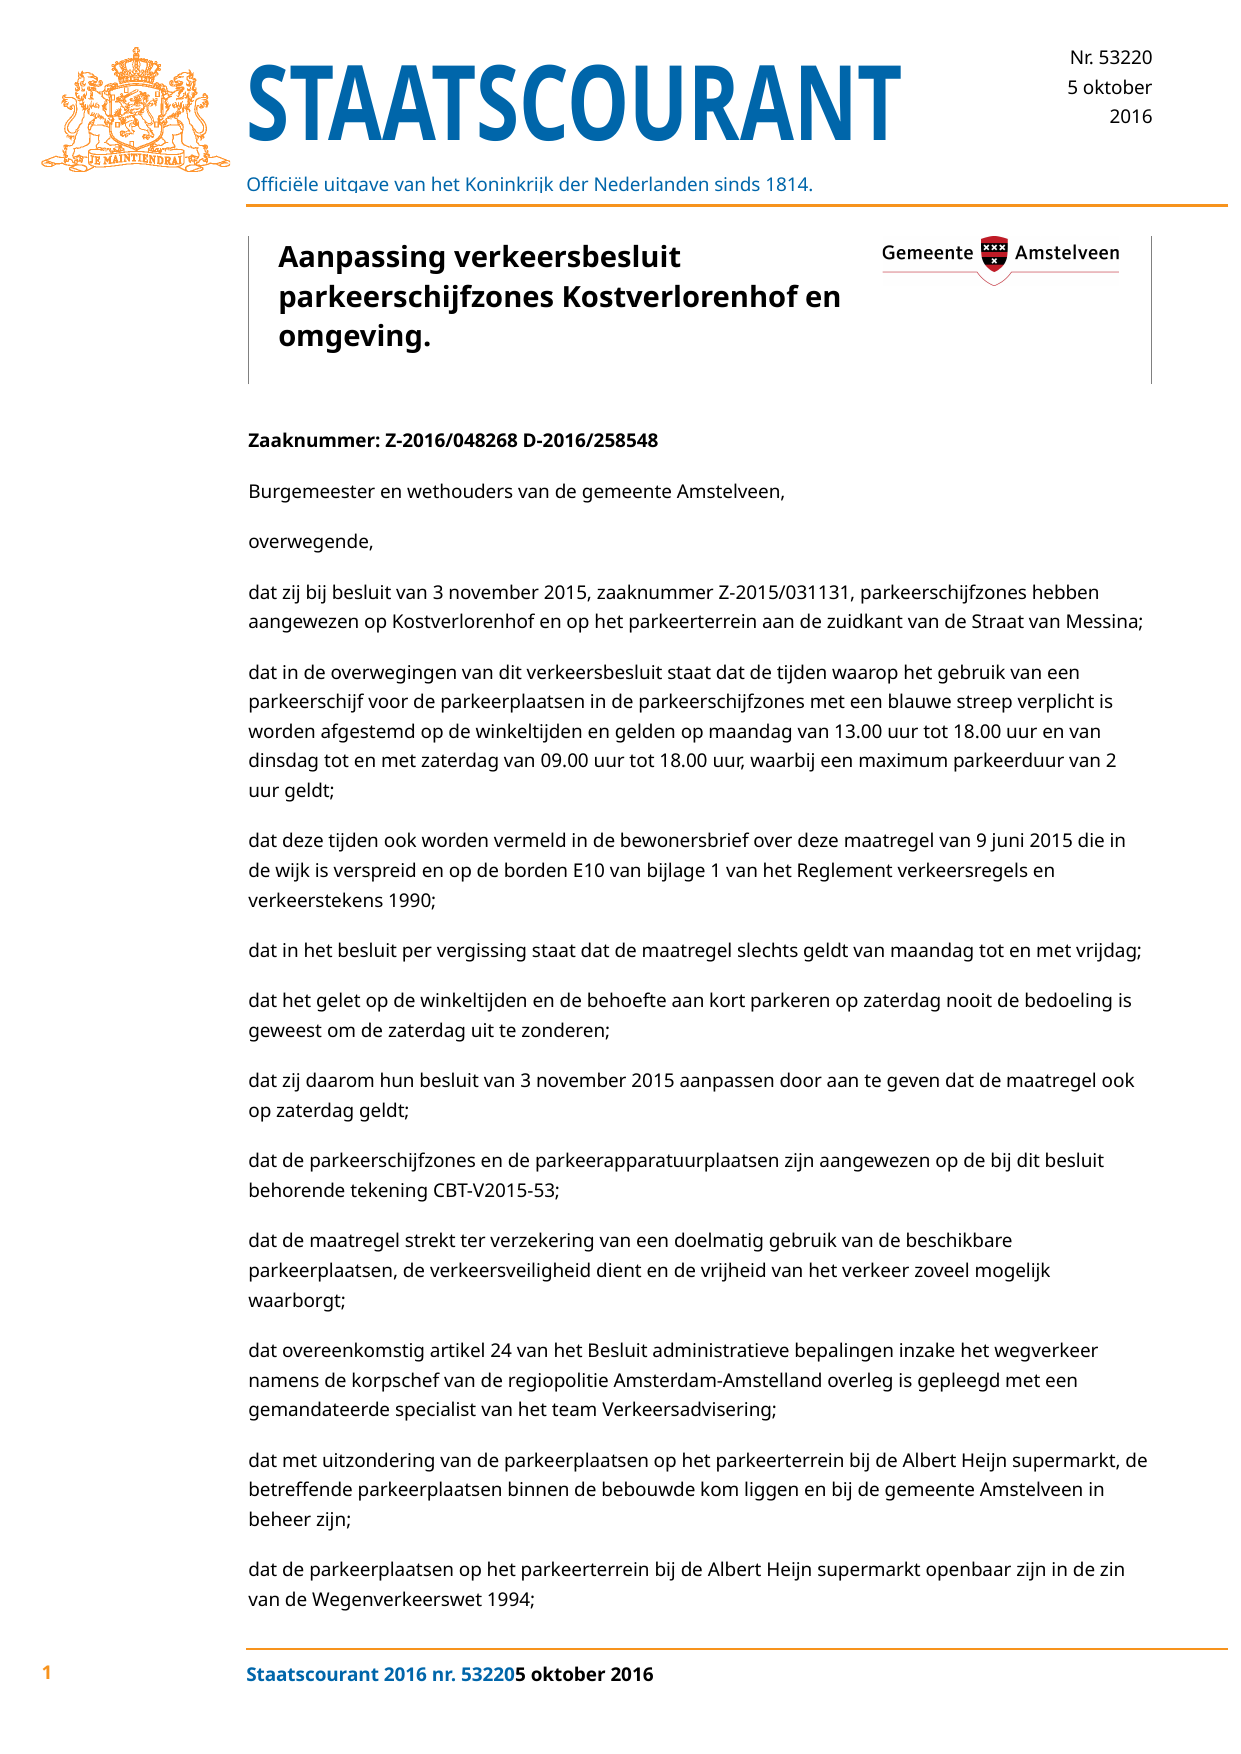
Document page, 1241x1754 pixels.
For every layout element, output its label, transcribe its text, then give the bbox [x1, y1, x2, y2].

table_header [850, 236, 1151, 384]
picture [882, 236, 1119, 286]
text dat het gelet op de winkeltijden en de behoefte aan kort parkeren op zaterdag nooit de bedoeling is geweest om de zaterdag uit te zonderen; [248, 988, 1152, 1043]
text dat zij daarom hun besluit van 3 november 2015 aanpassen door aan te geven dat de maatregel ook op zaterdag geldt; [248, 1068, 1152, 1123]
picture [41, 47, 231, 172]
text dat de parkeerschijfzones en de parkeerapparatuurplaatsen zijn aangewezen op de bij dit besluit behorende tekening CBT-V2015-53; [248, 1148, 1152, 1203]
text Zaaknummer: Z-2016/048268 D-2016/258548 [248, 428, 1152, 453]
text dat in de overwegingen van dit verkeersbesluit staat dat de tijden waarop het gebruik van een parkeerschijf voor de parkeerplaatsen in de parkeerschijfzones met een blauwe streep verplicht is worden afgestemd op de winkeltijden en gelden op maandag van 13.00 uur tot 18.00 uur en van dinsdag tot en met zaterdag van 09.00 uur tot 18.00 uur, waarbij een maximum parkeerduur van 2 uur geldt; [248, 659, 1152, 803]
text dat in het besluit per vergissing staat dat de maatregel slechts geldt van maandag tot en met vrijdag; [248, 937, 1152, 963]
text dat met uitzondering van de parkeerplaatsen op het parkeerterrein bij de Albert Heijn supermarkt, de betreffende parkeerplaatsen binnen de bebouwde kom liggen en bij de gemeente Amstelveen in beheer zijn; [248, 1447, 1152, 1532]
text dat overeenkomstig artikel 24 van het Besluit administratieve bepalingen inzake het wegverkeer namens de korpschef van de regiopolitie Amsterdam-Amstelland overleg is gepleegd met een gemandateerde specialist van het team Verkeersadvisering; [248, 1337, 1152, 1422]
text dat zij bij besluit van 3 november 2015, zaaknummer Z-2015/031131, parkeerschijfzones hebben aangewezen op Kostverlorenhof en op het parkeerterrein aan de zuidkant van de Straat van Messina; [248, 579, 1152, 634]
text dat de parkeerplaatsen op het parkeerterrein bij de Albert Heijn supermarkt openbaar zijn in de zin van de Wegenverkeerswet 1994; [248, 1556, 1152, 1612]
text Burgemeester en wethouders van de gemeente Amstelveen, [248, 478, 1152, 504]
text dat deze tijden ook worden vermeld in de bewonersbrief over deze maatregel van 9 juni 2015 die in de wijk is verspreid en op de borden E10 van bijlage 1 van het Reglement verkeersregels en verkeerstekens 1990; [248, 828, 1152, 912]
text dat de maatregel strekt ter verzekering van een doelmatig gebruik van de beschikbare parkeerplaatsen, de verkeersveiligheid dient en de vrijheid van het verkeer zoveel mogelijk waarborgt; [248, 1228, 1152, 1312]
text overwegende, [248, 528, 1152, 554]
table_header Aanpassing verkeersbesluit parkeerschijfzones Kostverlorenhof en omgeving. [249, 236, 850, 384]
